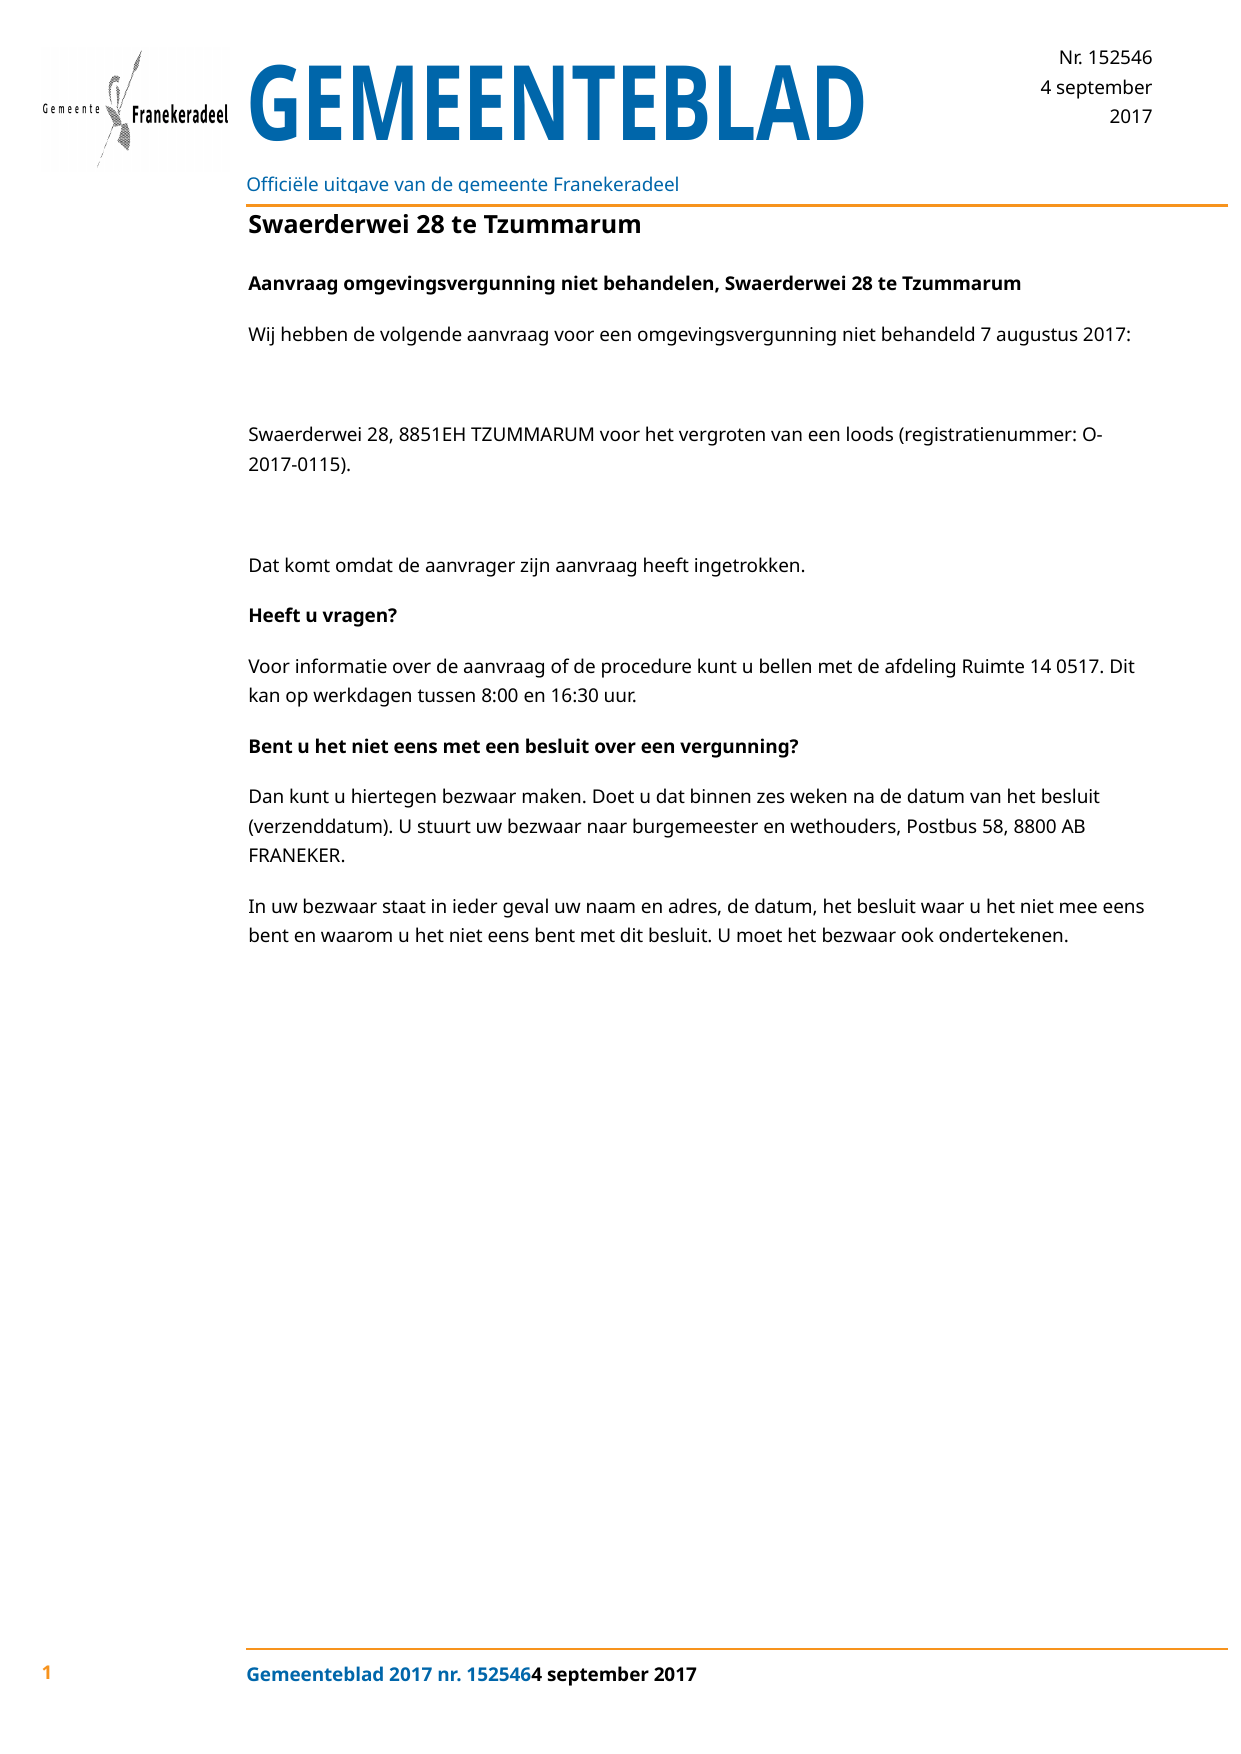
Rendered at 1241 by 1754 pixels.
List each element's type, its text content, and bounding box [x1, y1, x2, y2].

text Swaerderwei 28, 8851EH TZUMMARUM voor het vergroten van een loods (registratienummer: O-2017-0115). [248, 422, 1152, 477]
text Dat komt omdat de aanvrager zijn aanvraag heeft ingetrokken. [248, 552, 1152, 578]
text Bent u het niet eens met een besluit over een vergunning? [248, 733, 1152, 758]
text Heeft u vragen? [248, 602, 1152, 628]
picture [41, 47, 231, 172]
text Wij hebben de volgende aanvraag voor een omgevingsvergunning niet behandeld 7 augustus 2017: [248, 321, 1152, 346]
text Dan kunt u hiertegen bezwaar maken. Doet u dat binnen zes weken na de datum van het besluit (verzenddatum). U stuurt uw bezwaar naar burgemeester en wethouders, Postbus 58, 8800 AB FRANEKER. [248, 783, 1152, 868]
text Voor informatie over de aanvraag of de procedure kunt u bellen met de afdeling Ruimte 14 0517. Dit kan op werkdagen tussen 8:00 en 16:30 uur. [248, 653, 1152, 708]
text In uw bezwaar staat in ieder geval uw naam en adres, de datum, het besluit waar u het niet mee eens bent en waarom u het niet eens bent met dit besluit. U moet het bezwaar ook ondertekenen. [248, 893, 1152, 948]
text Aanvraag omgevingsvergunning niet behandelen, Swaerderwei 28 te Tzummarum [248, 270, 1152, 296]
text Swaerderwei 28 te Tzummarum [248, 207, 1152, 241]
